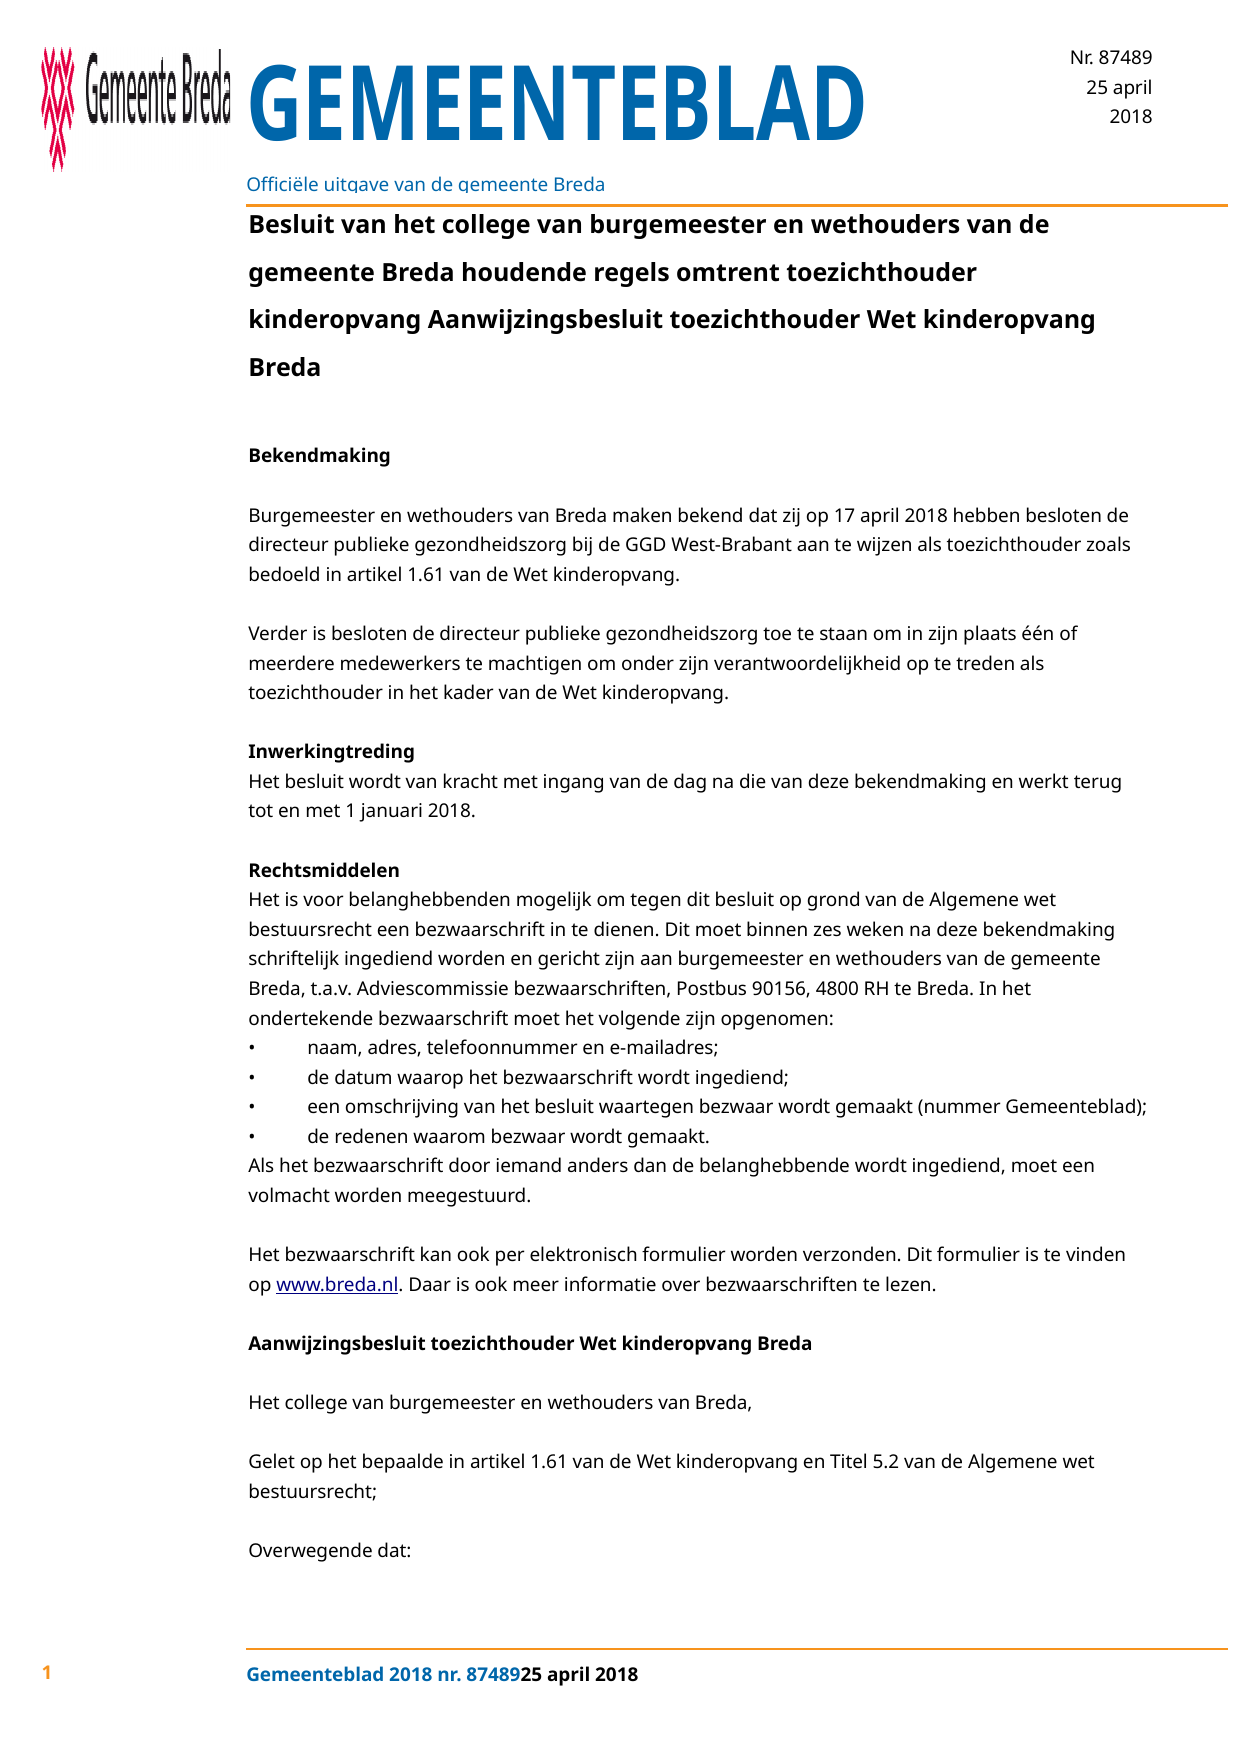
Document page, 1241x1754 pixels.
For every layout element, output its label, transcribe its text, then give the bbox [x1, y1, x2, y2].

text Inwerkingtreding [248, 738, 1152, 764]
text Bekendmaking [248, 443, 1152, 468]
text Als het bezwaarschrift door iemand anders dan de belanghebbende wordt ingediend, moet een volmacht worden meegestuurd. [248, 1153, 1152, 1208]
list de redenen waarom bezwaar wordt gemaakt. [248, 1123, 1152, 1149]
text Gelet op het bepaalde in artikel 1.61 van de Wet kinderopvang en Titel 5.2 van de Algemene wet bestuursrecht; [248, 1448, 1152, 1504]
text Het bezwaarschrift kan ook per elektronisch formulier worden verzonden. Dit formulier is te vinden op www.breda.nl. Daar is ook meer informatie over bezwaarschriften te lezen. [248, 1241, 1152, 1297]
text Besluit van het college van burgemeester en wethouders van de gemeente Breda houdende regels omtrent toezichthouder kinderopvang Aanwijzingsbesluit toezichthouder Wet kinderopvang Breda [248, 207, 1152, 384]
text Rechtsmiddelen [248, 857, 1152, 883]
text Aanwijzingsbesluit toezichthouder Wet kinderopvang Breda [248, 1330, 1152, 1356]
list een omschrijving van het besluit waartegen bezwaar wordt gemaakt (nummer Gemeenteblad); [248, 1093, 1152, 1119]
text Het besluit wordt van kracht met ingang van de dag na die van deze bekendmaking en werkt terug tot en met 1 januari 2018. [248, 768, 1152, 823]
text Overwegende dat: [248, 1537, 1152, 1563]
text Burgemeester en wethouders van Breda maken bekend dat zij op 17 april 2018 hebben besloten de directeur publieke gezondheidszorg bij de GGD West-Brabant aan te wijzen als toezichthouder zoals bedoeld in artikel 1.61 van de Wet kinderopvang. [248, 502, 1152, 587]
text Het college van burgemeester en wethouders van Breda, [248, 1389, 1152, 1415]
text Verder is besloten de directeur publieke gezondheidszorg toe te staan om in zijn plaats één of meerdere medewerkers te machtigen om onder zijn verantwoordelijkheid op te treden als toezichthouder in het kader van de Wet kinderopvang. [248, 620, 1152, 705]
list de datum waarop het bezwaarschrift wordt ingediend; [248, 1064, 1152, 1090]
picture [41, 47, 231, 172]
text Het is voor belanghebbenden mogelijk om tegen dit besluit op grond van de Algemene wet bestuursrecht een bezwaarschrift in te dienen. Dit moet binnen zes weken na deze bekendmaking schriftelijk ingediend worden en gericht zijn aan burgemeester en wethouders van de gemeente Breda, t.a.v. Adviescommissie bezwaarschriften, Postbus 90156, 4800 RH te Breda. In het ondertekende bezwaarschrift moet het volgende zijn opgenomen: [248, 886, 1152, 1031]
list naam, adres, telefoonnummer en e-mailadres; [248, 1034, 1152, 1060]
